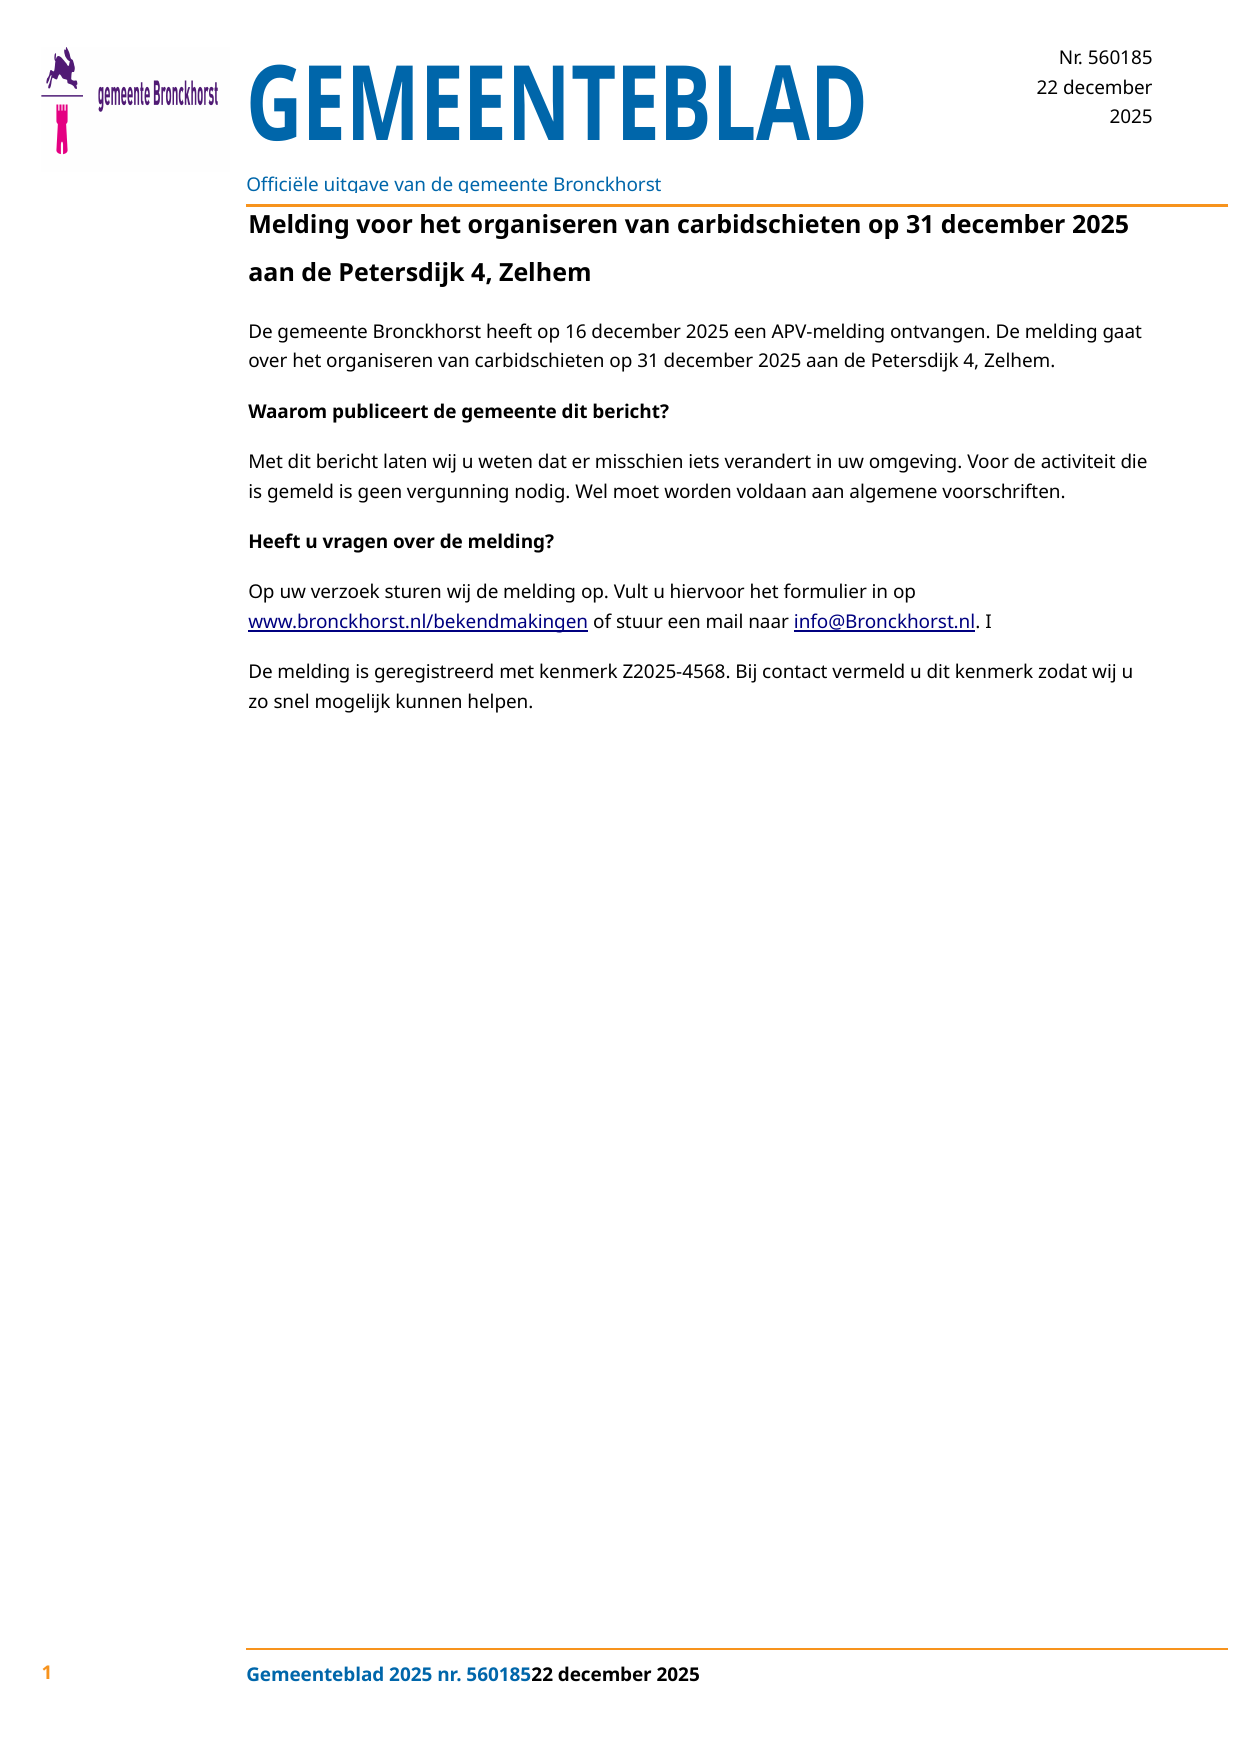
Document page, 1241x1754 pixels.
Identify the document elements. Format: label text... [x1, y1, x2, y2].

text Waarom publiceert de gemeente dit bericht? [248, 398, 1152, 424]
text Met dit bericht laten wij u weten dat er misschien iets verandert in uw omgeving. Voor de activiteit die is gemeld is geen vergunning nodig. Wel moet worden voldaan aan algemene voorschriften. [248, 448, 1152, 504]
text Heeft u vragen over de melding? [248, 528, 1152, 554]
picture [41, 47, 231, 172]
text Melding voor het organiseren van carbidschieten op 31 december 2025 aan de Petersdijk 4, Zelhem [248, 207, 1152, 288]
text De gemeente Bronckhorst heeft op 16 december 2025 een APV-melding ontvangen. De melding gaat over het organiseren van carbidschieten op 31 december 2025 aan de Petersdijk 4, Zelhem. [248, 318, 1152, 373]
text Op uw verzoek sturen wij de melding op. Vult u hiervoor het formulier in op www.bronckhorst.nl/bekendmakingen of stuur een mail naar info@Bronckhorst.nl. I [248, 579, 1152, 634]
text De melding is geregistreerd met kenmerk Z2025-4568. Bij contact vermeld u dit kenmerk zodat wij u zo snel mogelijk kunnen helpen. [248, 659, 1152, 714]
